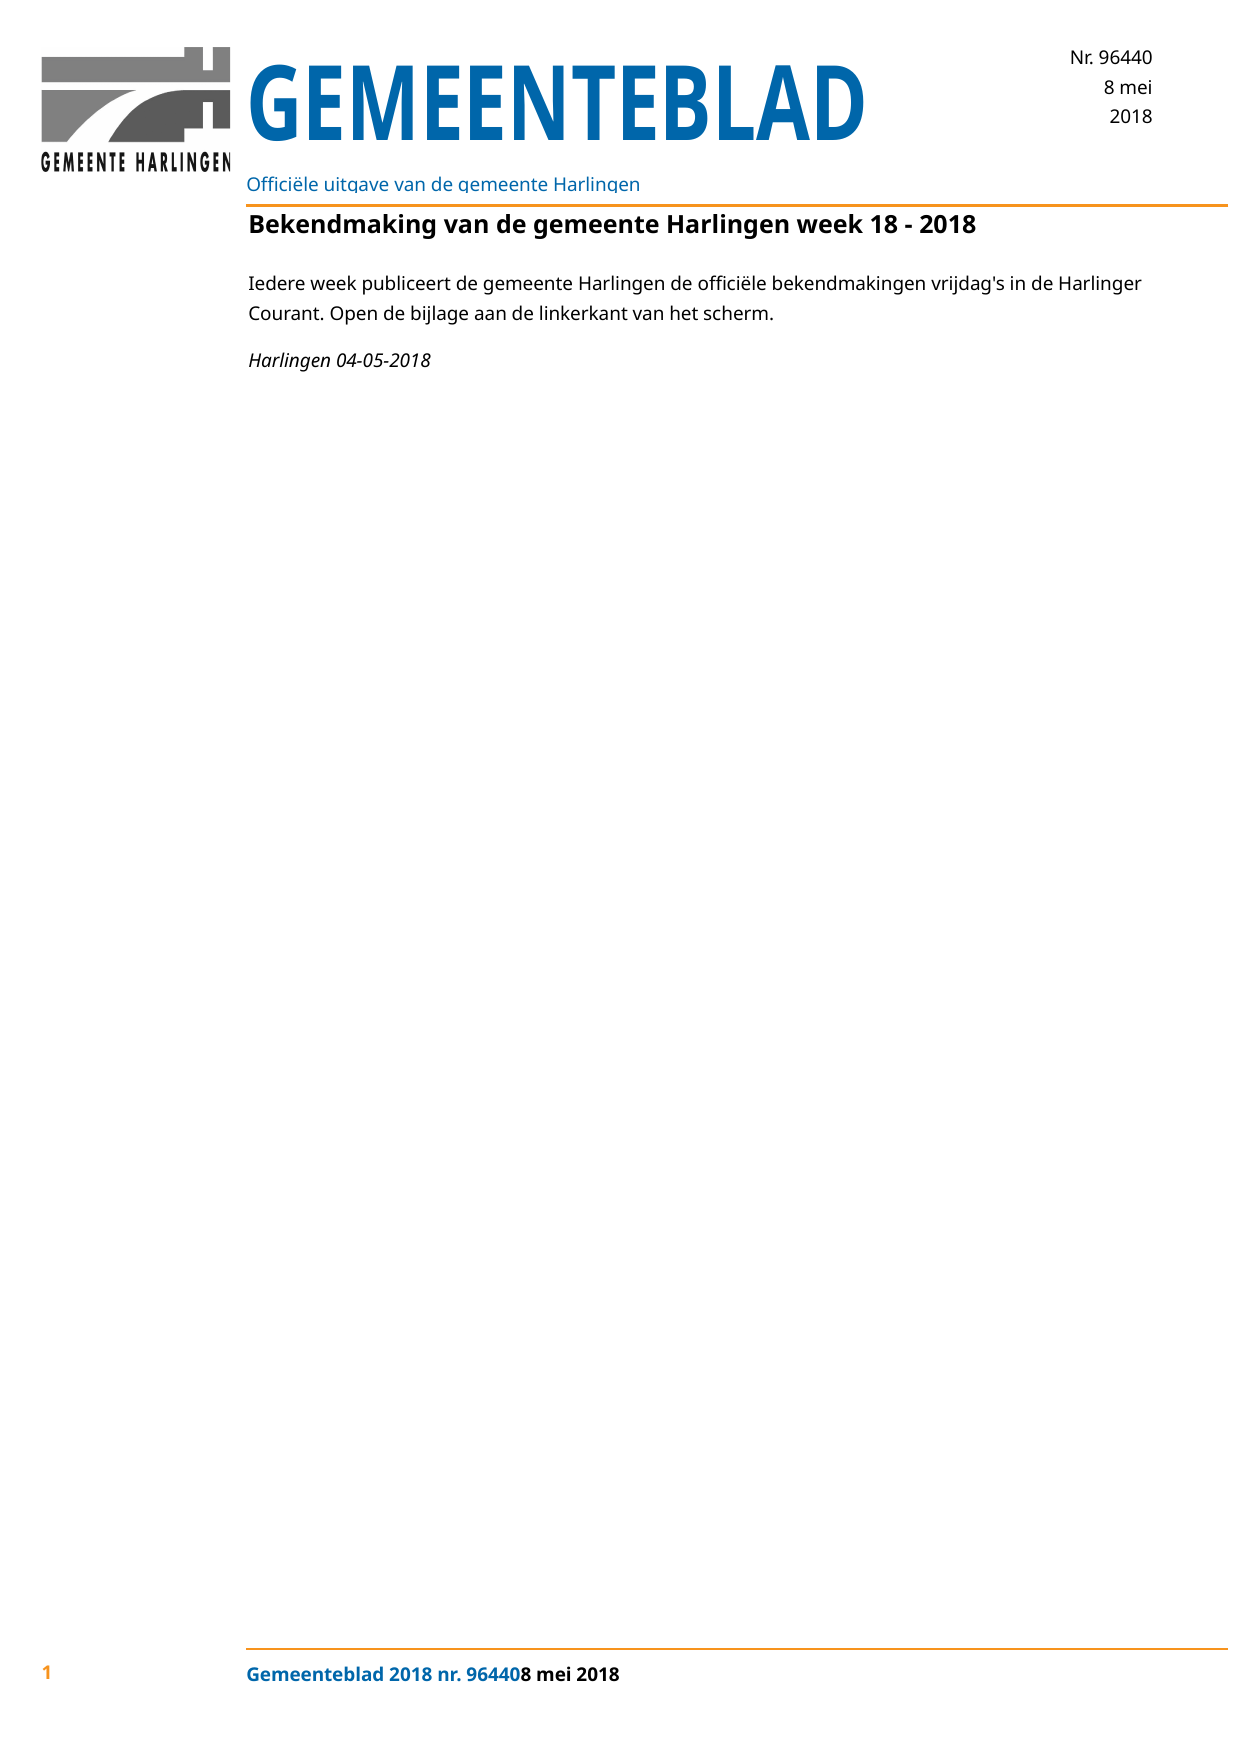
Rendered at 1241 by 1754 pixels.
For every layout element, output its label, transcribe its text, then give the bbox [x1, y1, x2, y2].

text Iedere week publiceert de gemeente Harlingen de officiële bekendmakingen vrijdag's in de Harlinger Courant. Open de bijlage aan de linkerkant van het scherm. [248, 270, 1152, 326]
picture [41, 47, 231, 172]
text Bekendmaking van de gemeente Harlingen week 18 - 2018 [248, 207, 1152, 241]
text Harlingen 04-05-2018 [248, 348, 1152, 373]
